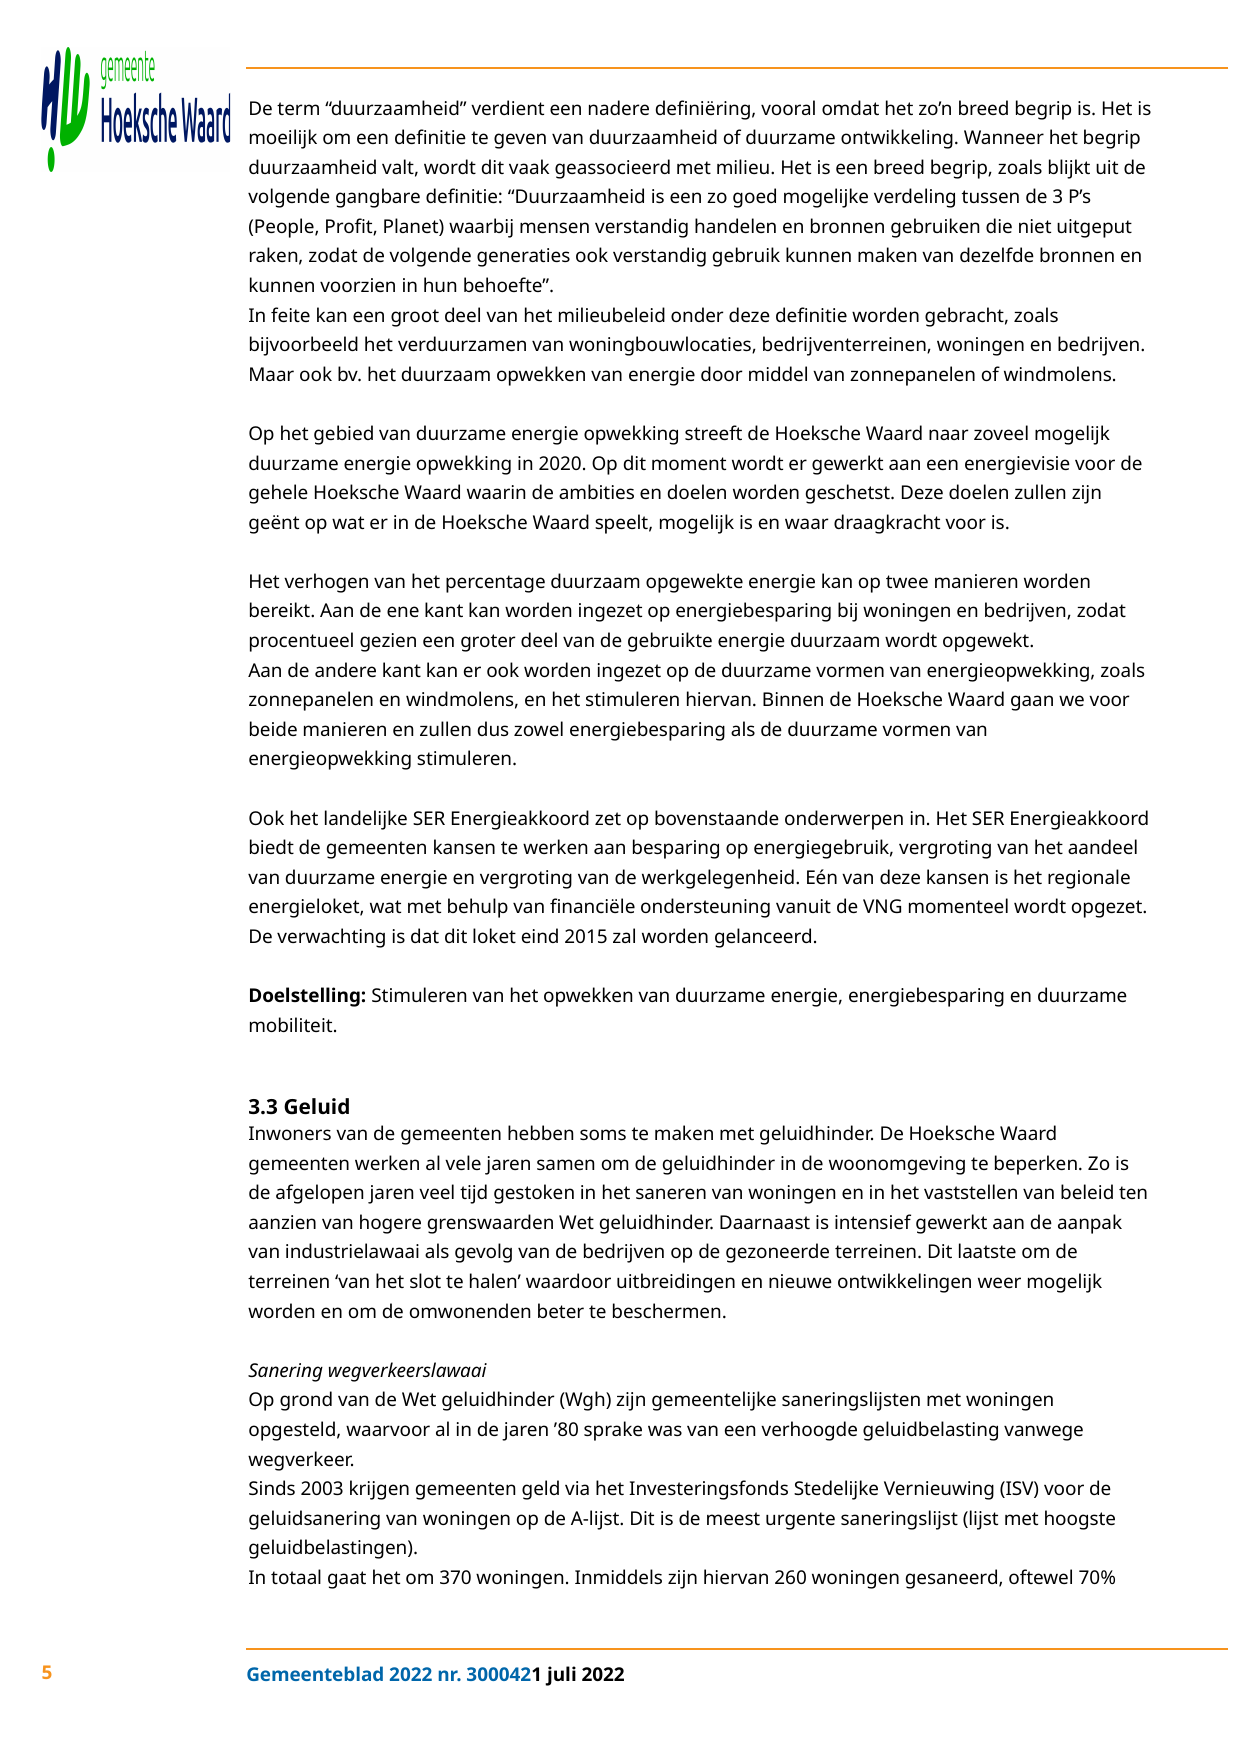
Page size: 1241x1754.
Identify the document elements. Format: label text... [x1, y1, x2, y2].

text Op het gebied van duurzame energie opwekking streeft de Hoeksche Waard naar zoveel mogelijk duurzame energie opwekking in 2020. Op dit moment wordt er gewerkt aan een energievisie voor de gehele Hoeksche Waard waarin de ambities en doelen worden geschetst. Deze doelen zullen zijn geënt op wat er in de Hoeksche Waard speelt, mogelijk is en waar draagkracht voor is. [248, 420, 1152, 535]
text Doelstelling: Stimuleren van het opwekken van duurzame energie, energiebesparing en duurzame mobiliteit. [248, 982, 1152, 1038]
text Op grond van de Wet geluidhinder (Wgh) zijn gemeentelijke saneringslijsten met woningen opgesteld, waarvoor al in de jaren ’80 sprake was van een verhoogde geluidbelasting vanwege wegverkeer. [248, 1387, 1152, 1471]
picture [41, 47, 231, 172]
text Sinds 2003 krijgen gemeenten geld via het Investeringsfonds Stedelijke Vernieuwing (ISV) voor de geluidsanering van woningen op de A-lijst. Dit is de meest urgente saneringslijst (lijst met hoogste geluidbelastingen). [248, 1475, 1152, 1560]
text 3.3 Geluid [248, 1092, 1152, 1120]
text Inwoners van de gemeenten hebben soms te maken met geluidhinder. De Hoeksche Waard gemeenten werken al vele jaren samen om de geluidhinder in de woonomgeving te beperken. Zo is de afgelopen jaren veel tijd gestoken in het saneren van woningen en in het vaststellen van beleid ten aanzien van hogere grenswaarden Wet geluidhinder. Daarnaast is intensief gewerkt aan de aanpak van industrielawaai als gevolg van de bedrijven op de gezoneerde terreinen. Dit laatste om de terreinen ‘van het slot te halen’ waardoor uitbreidingen en nieuwe ontwikkelingen weer mogelijk worden en om de omwonenden beter te beschermen. [248, 1120, 1152, 1323]
text In feite kan een groot deel van het milieubeleid onder deze definitie worden gebracht, zoals bijvoorbeeld het verduurzamen van woningbouwlocaties, bedrijventerreinen, woningen en bedrijven. Maar ook bv. het duurzaam opwekken van energie door middel van zonnepanelen of windmolens. [248, 302, 1152, 387]
text De term “duurzaamheid” verdient een nadere definiëring, vooral omdat het zo’n breed begrip is. Het is moeilijk om een definitie te geven van duurzaamheid of duurzame ontwikkeling. Wanneer het begrip duurzaamheid valt, wordt dit vaak geassocieerd met milieu. Het is een breed begrip, zoals blijkt uit de volgende gangbare definitie: “Duurzaamheid is een zo goed mogelijke verdeling tussen de 3 P’s (People, Profit, Planet) waarbij mensen verstandig handelen en bronnen gebruiken die niet uitgeput raken, zodat de volgende generaties ook verstandig gebruik kunnen maken van dezelfde bronnen en kunnen voorzien in hun behoefte”. [248, 95, 1152, 298]
text In totaal gaat het om 370 woningen. Inmiddels zijn hiervan 260 woningen gesaneerd, oftewel 70% [248, 1564, 1152, 1590]
text Ook het landelijke SER Energieakkoord zet op bovenstaande onderwerpen in. Het SER Energieakkoord biedt de gemeenten kansen te werken aan besparing op energiegebruik, vergroting van het aandeel van duurzame energie en vergroting van de werkgelegenheid. Eén van deze kansen is het regionale energieloket, wat met behulp van financiële ondersteuning vanuit de VNG momenteel wordt opgezet. De verwachting is dat dit loket eind 2015 zal worden gelanceerd. [248, 805, 1152, 949]
text Sanering wegverkeerslawaai [248, 1357, 1152, 1383]
text Aan de andere kant kan er ook worden ingezet op de duurzame vormen van energieopwekking, zoals zonnepanelen en windmolens, en het stimuleren hiervan. Binnen de Hoeksche Waard gaan we voor beide manieren en zullen dus zowel energiebesparing als de duurzame vormen van energieopwekking stimuleren. [248, 657, 1152, 771]
text Het verhogen van het percentage duurzaam opgewekte energie kan op twee manieren worden bereikt. Aan de ene kant kan worden ingezet op energiebesparing bij woningen en bedrijven, zodat procentueel gezien een groter deel van de gebruikte energie duurzaam wordt opgewekt. [248, 568, 1152, 653]
